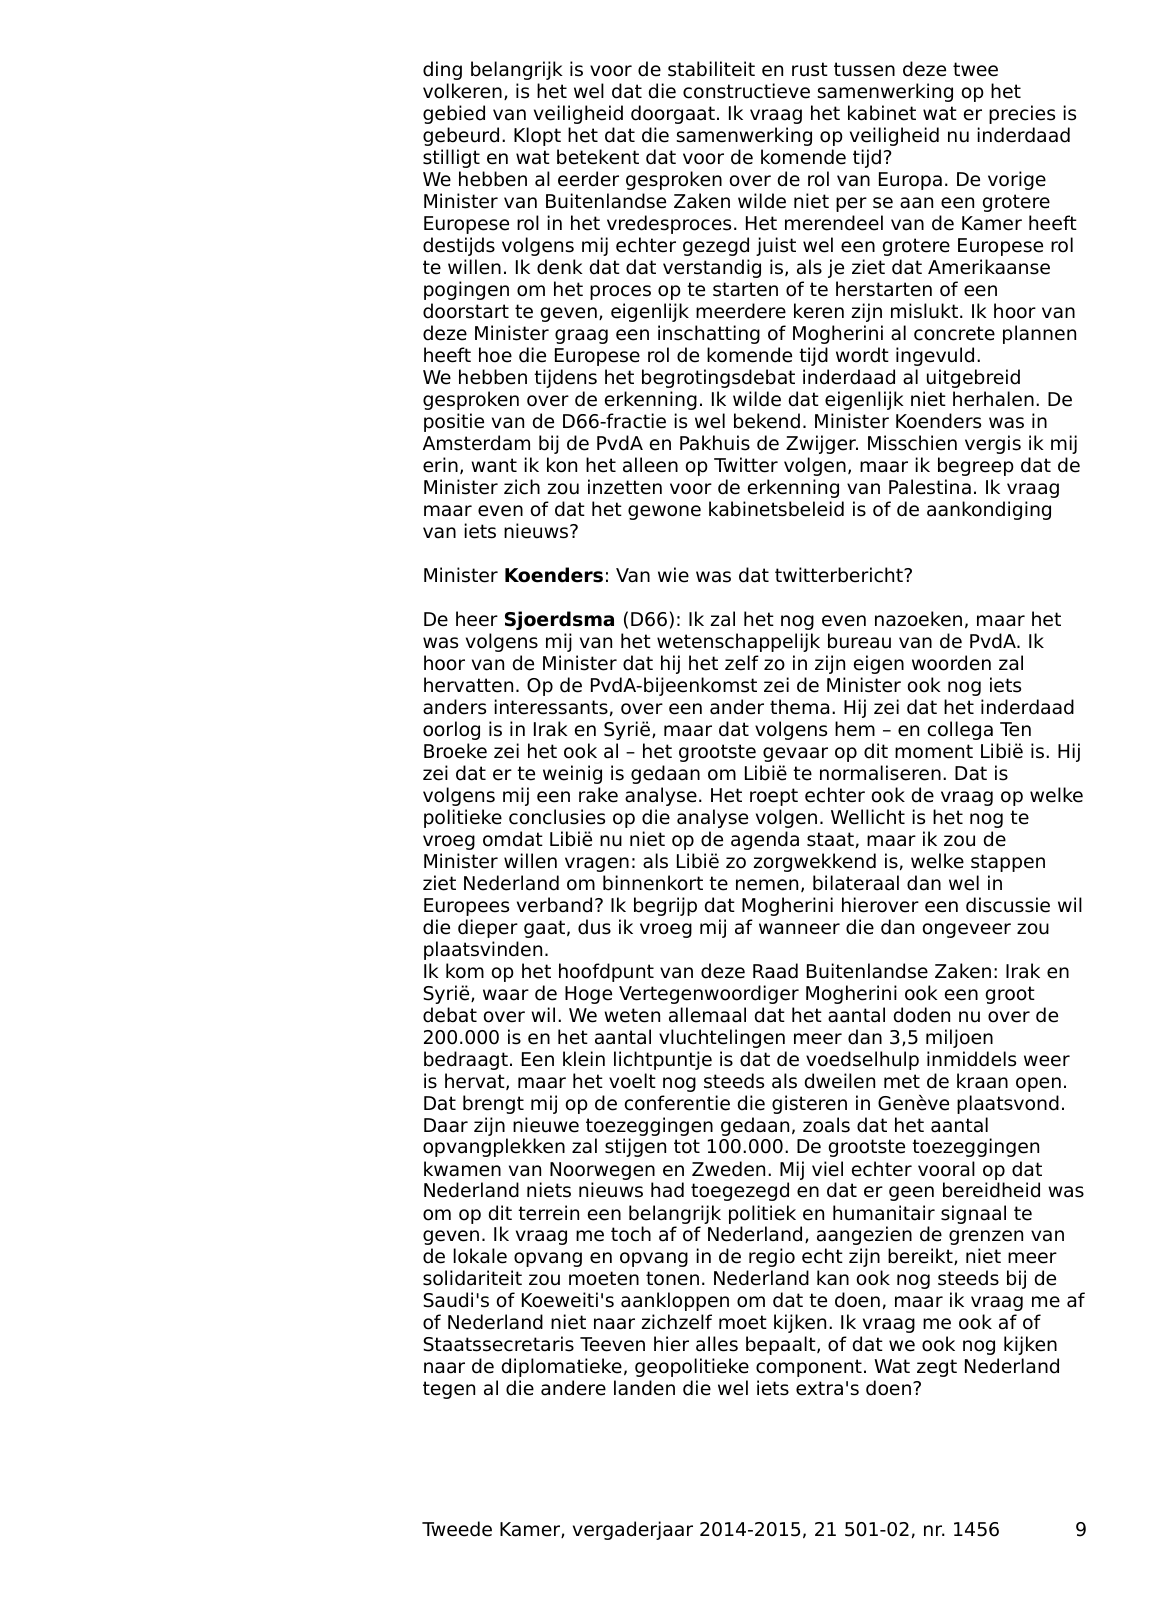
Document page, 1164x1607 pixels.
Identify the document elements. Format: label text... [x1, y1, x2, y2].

text We hebben tijdens het begrotingsdebat inderdaad al uitgebreid gesproken over de erkenning. Ik wilde dat eigenlijk niet herhalen. De positie van de D66-fractie is wel bekend. Minister Koenders was in Amsterdam bij de PvdA en Pakhuis de Zwijger. Misschien vergis ik mij erin, want ik kon het alleen op Twitter volgen, maar ik begreep dat de Minister zich zou inzetten voor de erkenning van Palestina. Ik vraag maar even of dat het gewone kabinetsbeleid is of de aankondiging van iets nieuws? [422, 367, 1087, 543]
text We hebben al eerder gesproken over de rol van Europa. De vorige Minister van Buitenlandse Zaken wilde niet per se aan een grotere Europese rol in het vredesproces. Het merendeel van de Kamer heeft destijds volgens mij echter gezegd juist wel een grotere Europese rol te willen. Ik denk dat dat verstandig is, als je ziet dat Amerikaanse pogingen om het proces op te starten of te herstarten of een doorstart te geven, eigenlijk meerdere keren zijn mislukt. Ik hoor van deze Minister graag een inschatting of Mogherini al concrete plannen heeft hoe die Europese rol de komende tijd wordt ingevuld. [422, 169, 1087, 367]
text Minister Koenders: Van wie was dat twitterbericht? [422, 565, 1087, 587]
text ding belangrijk is voor de stabiliteit en rust tussen deze twee volkeren, is het wel dat die constructieve samenwerking op het gebied van veiligheid doorgaat. Ik vraag het kabinet wat er precies is gebeurd. Klopt het dat die samenwerking op veiligheid nu inderdaad stilligt en wat betekent dat voor de komende tijd? [422, 59, 1087, 169]
text Ik kom op het hoofdpunt van deze Raad Buitenlandse Zaken: Irak en Syrië, waar de Hoge Vertegenwoordiger Mogherini ook een groot debat over wil. We weten allemaal dat het aantal doden nu over de 200.000 is en het aantal vluchtelingen meer dan 3,5 miljoen bedraagt. Een klein lichtpuntje is dat de voedselhulp inmiddels weer is hervat, maar het voelt nog steeds als dweilen met de kraan open. Dat brengt mij op de conferentie die gisteren in Genève plaatsvond. Daar zijn nieuwe toezeggingen gedaan, zoals dat het aantal opvangplekken zal stijgen tot 100.000. De grootste toezeggingen kwamen van Noorwegen en Zweden. Mij viel echter vooral op dat Nederland niets nieuws had toegezegd en dat er geen bereidheid was om op dit terrein een belangrijk politiek en humanitair signaal te geven. Ik vraag me toch af of Nederland, aangezien de grenzen van de lokale opvang en opvang in de regio echt zijn bereikt, niet meer solidariteit zou moeten tonen. Nederland kan ook nog steeds bij de Saudi's of Koeweiti's aankloppen om dat te doen, maar ik vraag me af of Nederland niet naar zichzelf moet kijken. Ik vraag me ook af of Staatssecretaris Teeven hier alles bepaalt, of dat we ook nog kijken naar de diplomatieke, geopolitieke component. Wat zegt Nederland tegen al die andere landen die wel iets extra's doen? [422, 961, 1087, 1400]
text De heer Sjoerdsma (D66): Ik zal het nog even nazoeken, maar het was volgens mij van het wetenschappelijk bureau van de PvdA. Ik hoor van de Minister dat hij het zelf zo in zijn eigen woorden zal hervatten. Op de PvdA-bijeenkomst zei de Minister ook nog iets anders interessants, over een ander thema. Hij zei dat het inderdaad oorlog is in Irak en Syrië, maar dat volgens hem – en collega Ten Broeke zei het ook al – het grootste gevaar op dit moment Libië is. Hij zei dat er te weinig is gedaan om Libië te normaliseren. Dat is volgens mij een rake analyse. Het roept echter ook de vraag op welke politieke conclusies op die analyse volgen. Wellicht is het nog te vroeg omdat Libië nu niet op de agenda staat, maar ik zou de Minister willen vragen: als Libië zo zorgwekkend is, welke stappen ziet Nederland om binnenkort te nemen, bilateraal dan wel in Europees verband? Ik begrijp dat Mogherini hierover een discussie wil die dieper gaat, dus ik vroeg mij af wanneer die dan ongeveer zou plaatsvinden. [422, 609, 1087, 961]
